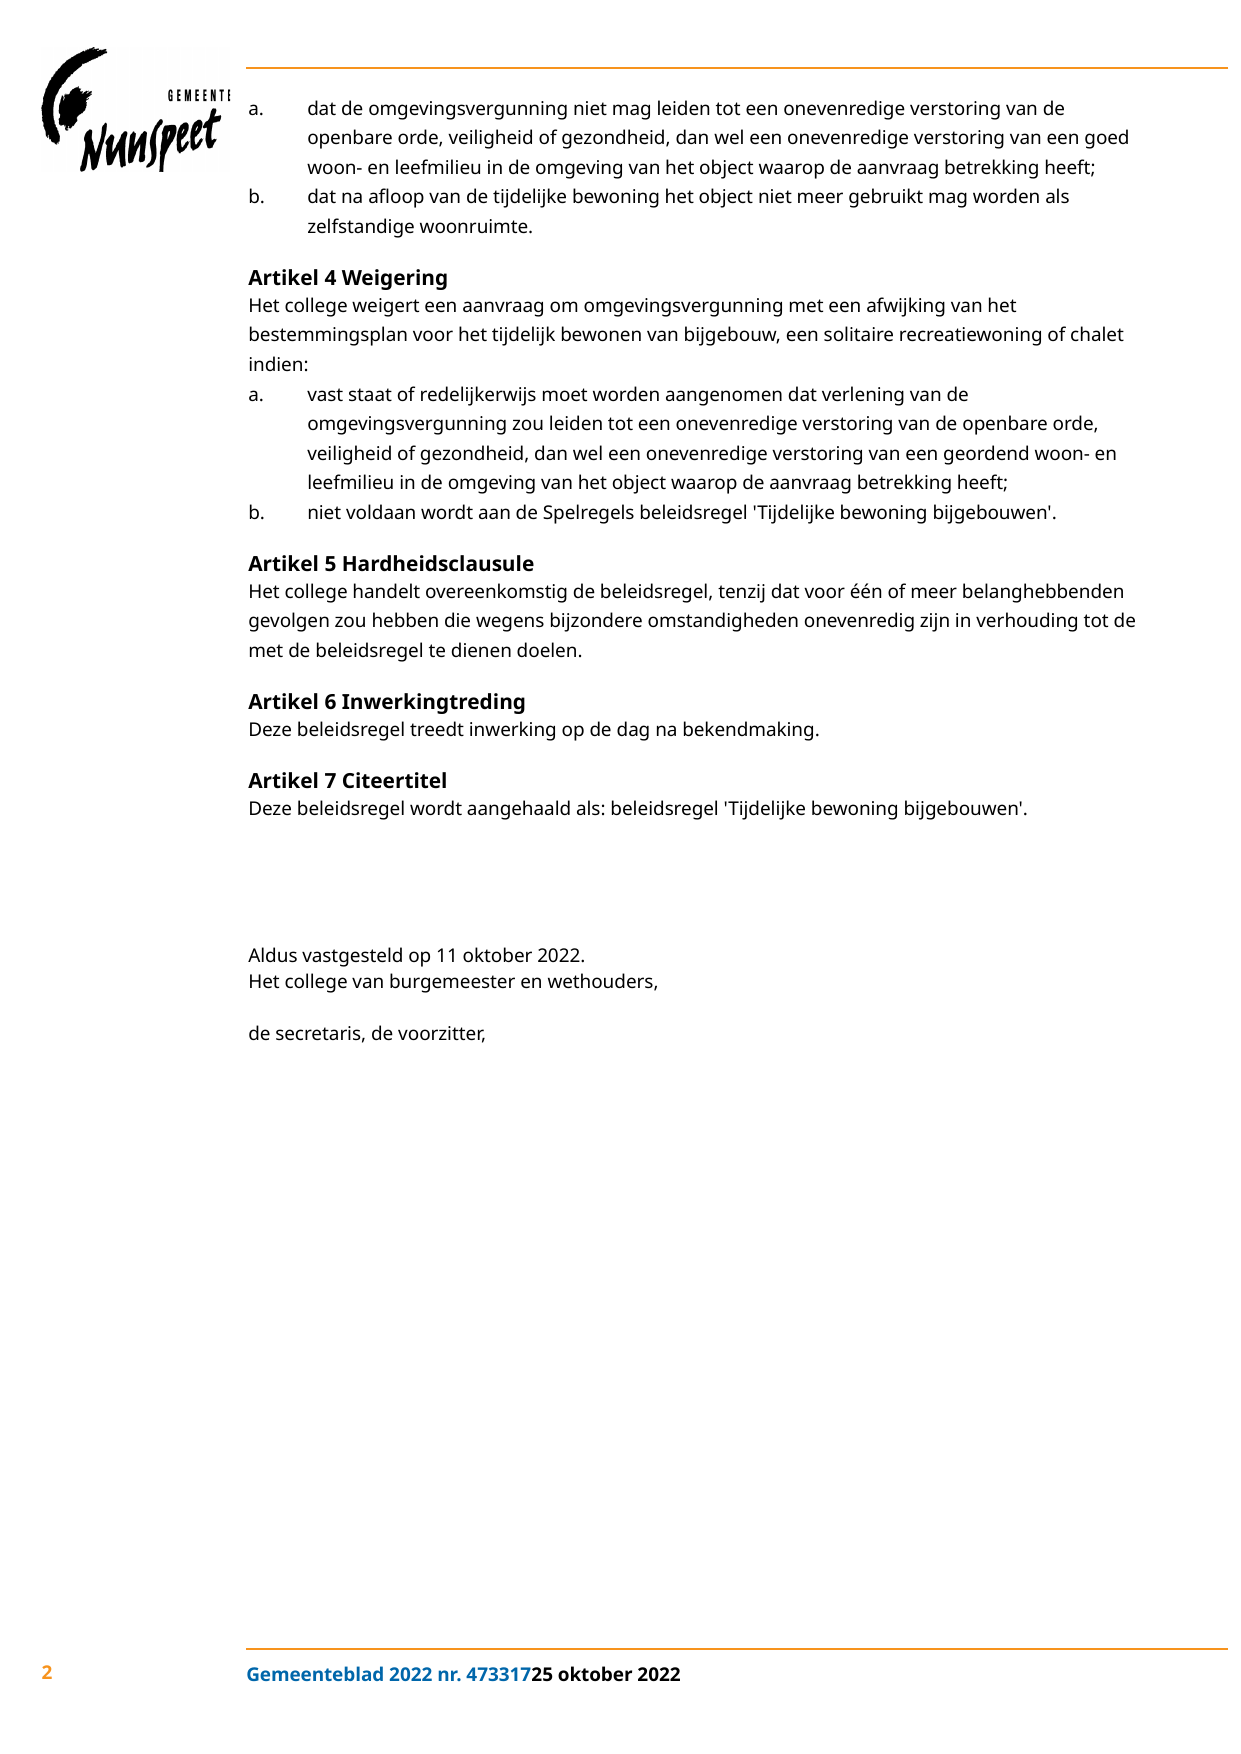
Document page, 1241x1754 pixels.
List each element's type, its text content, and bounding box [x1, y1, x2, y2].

text Aldus vastgesteld op 11 oktober 2022. [248, 943, 1152, 968]
text Het college handelt overeenkomstig de beleidsregel, tenzij dat voor één of meer belanghebbenden gevolgen zou hebben die wegens bijzondere omstandigheden onevenredig zijn in verhouding tot de met de beleidsregel te dienen doelen. [248, 578, 1152, 663]
text Deze beleidsregel wordt aangehaald als: beleidsregel 'Tijdelijke bewoning bijgebouwen'. [248, 795, 1152, 821]
text Het college weigert een aanvraag om omgevingsvergunning met een afwijking van het bestemmingsplan voor het tijdelijk bewonen van bijgebouw, een solitaire recreatiewoning of chalet indien: [248, 292, 1152, 377]
text Artikel 4 Weigering [248, 263, 1152, 292]
text Deze beleidsregel treedt inwerking op de dag na bekendmaking. [248, 716, 1152, 742]
text de secretaris, de voorzitter, [248, 1020, 1152, 1046]
text Artikel 7 Citeertitel [248, 766, 1152, 795]
text Het college van burgemeester en wethouders, [248, 968, 1152, 994]
list niet voldaan wordt aan de Spelregels beleidsregel 'Tijdelijke bewoning bijgebouwen'. [248, 499, 1152, 525]
list vast staat of redelijkerwijs moet worden aangenomen dat verlening van de omgevingsvergunning zou leiden tot een onevenredige verstoring van de openbare orde, veiligheid of gezondheid, dan wel een onevenredige verstoring van een geordend woon- en leefmilieu in de omgeving van het object waarop de aanvraag betrekking heeft; [248, 381, 1152, 495]
list dat na afloop van de tijdelijke bewoning het object niet meer gebruikt mag worden als zelfstandige woonruimte. [248, 183, 1152, 239]
picture [41, 47, 231, 172]
text Artikel 5 Hardheidsclausule [248, 549, 1152, 578]
list dat de omgevingsvergunning niet mag leiden tot een onevenredige verstoring van de openbare orde, veiligheid of gezondheid, dan wel een onevenredige verstoring van een goed woon- en leefmilieu in de omgeving van het object waarop de aanvraag betrekking heeft; [248, 95, 1152, 180]
text Artikel 6 Inwerkingtreding [248, 687, 1152, 716]
